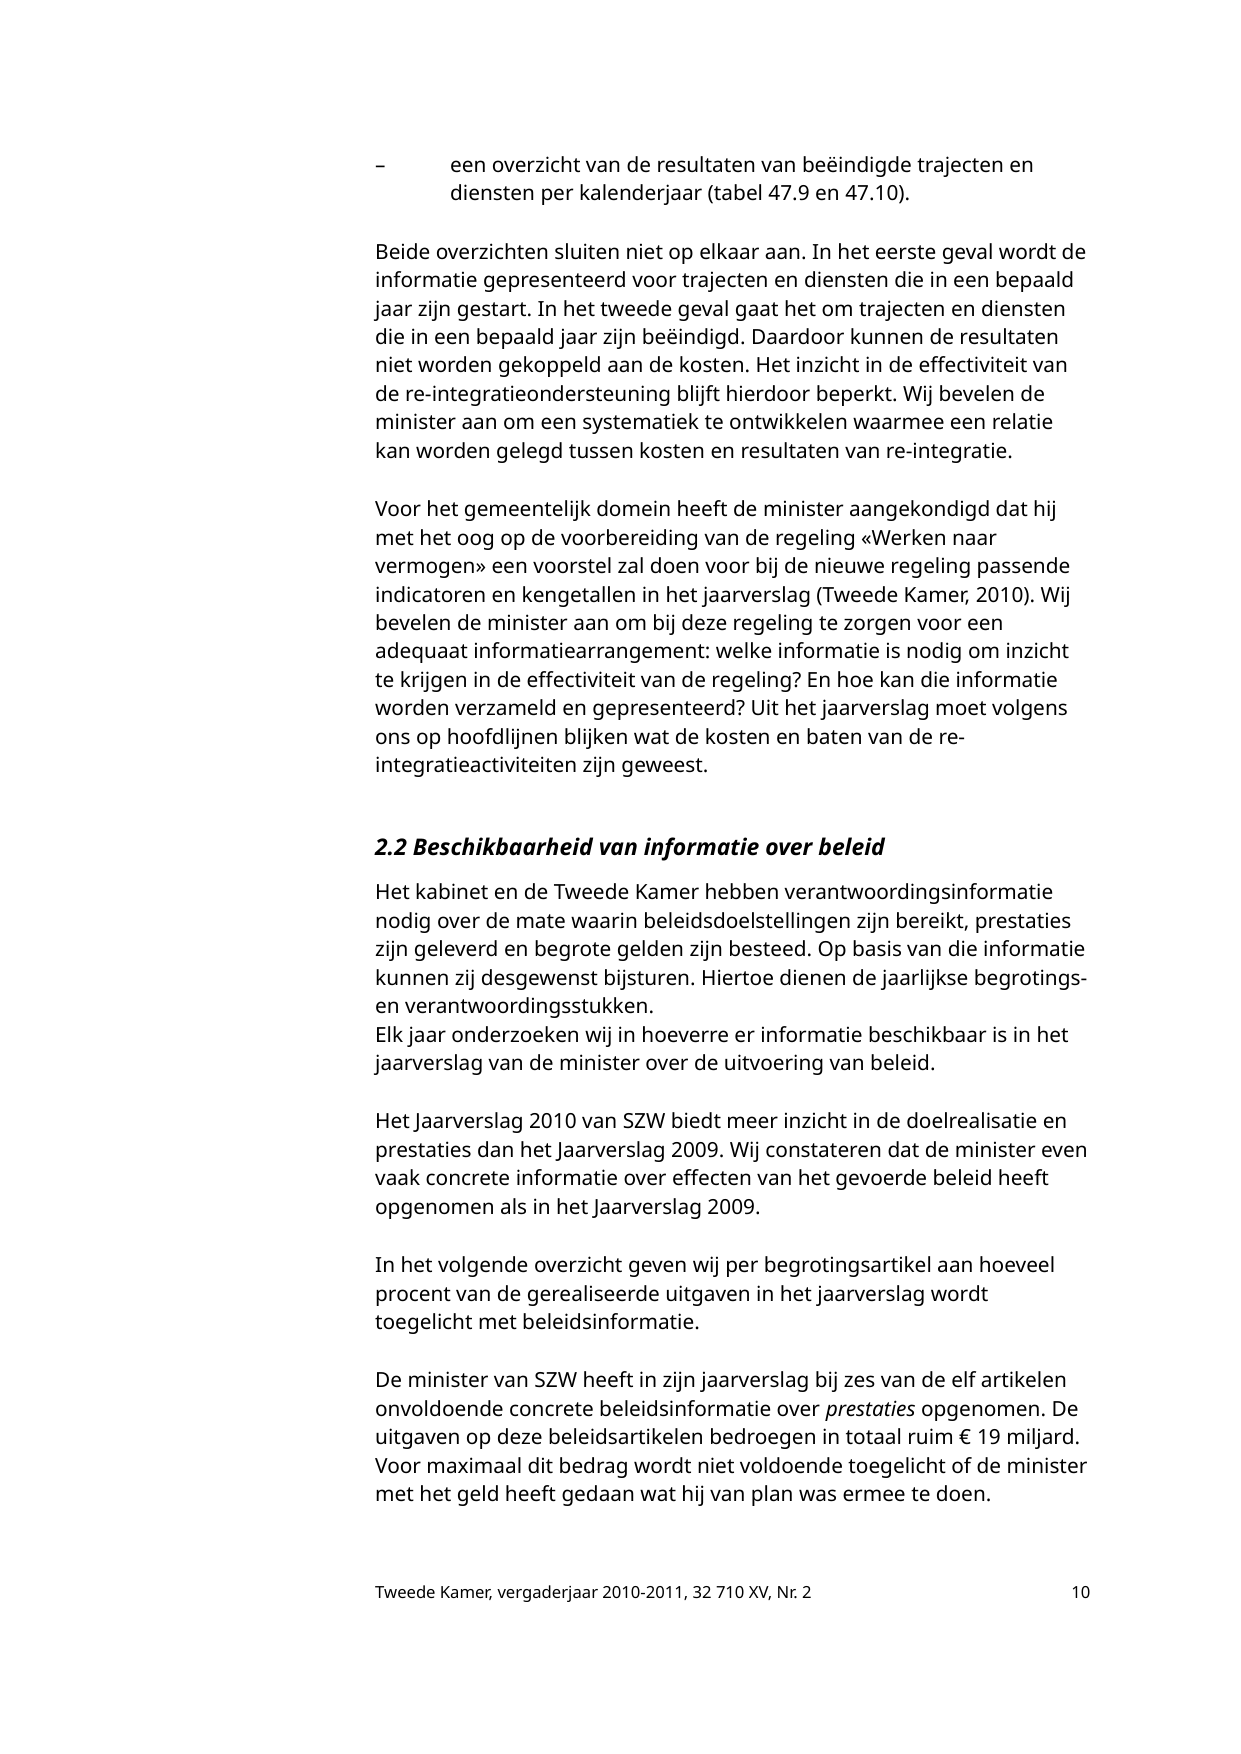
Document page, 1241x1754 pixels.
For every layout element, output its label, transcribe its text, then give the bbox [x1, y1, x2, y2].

list een overzicht van de resultaten van beëindigde trajecten en diensten per kalenderjaar (tabel 47.9 en 47.10). [375, 150, 1090, 207]
text In het volgende overzicht geven wij per begrotingsartikel aan hoeveel procent van de gerealiseerde uitgaven in het jaarverslag wordt toegelicht met beleidsinformatie. [375, 1250, 1090, 1336]
text Voor het gemeentelijk domein heeft de minister aangekondigd dat hij met het oog op de voorbereiding van de regeling «Werken naar vermogen» een voorstel zal doen voor bij de nieuwe regeling passende indicatoren en kengetallen in het jaarverslag (Tweede Kamer, 2010). Wij bevelen de minister aan om bij deze regeling te zorgen voor een adequaat informatiearrangement: welke informatie is nodig om inzicht te krijgen in de effectiviteit van de regeling? En hoe kan die informatie worden verzameld en gepresenteerd? Uit het jaarverslag moet volgens ons op hoofdlijnen blijken wat de kosten en baten van de re-integratieactiviteiten zijn geweest. [375, 494, 1090, 779]
text Het kabinet en de Tweede Kamer hebben verantwoordingsinformatie nodig over de mate waarin beleidsdoelstellingen zijn bereikt, prestaties zijn geleverd en begrote gelden zijn besteed. Op basis van die informatie kunnen zij desgewenst bijsturen. Hiertoe dienen de jaarlijkse begrotings- en verantwoordingsstukken. [375, 877, 1090, 1020]
text Beide overzichten sluiten niet op elkaar aan. In het eerste geval wordt de informatie gepresenteerd voor trajecten en diensten die in een bepaald jaar zijn gestart. In het tweede geval gaat het om trajecten en diensten die in een bepaald jaar zijn beëindigd. Daardoor kunnen de resultaten niet worden gekoppeld aan de kosten. Het inzicht in de effectiviteit van de re-integratieondersteuning blijft hierdoor beperkt. Wij bevelen de minister aan om een systematiek te ontwikkelen waarmee een relatie kan worden gelegd tussen kosten en resultaten van re-integratie. [375, 237, 1090, 464]
text De minister van SZW heeft in zijn jaarverslag bij zes van de elf artikelen onvoldoende concrete beleidsinformatie over prestaties opgenomen. De uitgaven op deze beleidsartikelen bedroegen in totaal ruim € 19 miljard. Voor maximaal dit bedrag wordt niet voldoende toegelicht of de minister met het geld heeft gedaan wat hij van plan was ermee te doen. [375, 1366, 1090, 1508]
text Elk jaar onderzoeken wij in hoeverre er informatie beschikbaar is in het jaarverslag van de minister over de uitvoering van beleid. [375, 1020, 1090, 1077]
subtitle 2.2 Beschikbaarheid van informatie over beleid [375, 831, 1090, 862]
text Het Jaarverslag 2010 van SZW biedt meer inzicht in de doelrealisatie en prestaties dan het Jaarverslag 2009. Wij constateren dat de minister even vaak concrete informatie over effecten van het gevoerde beleid heeft opgenomen als in het Jaarverslag 2009. [375, 1107, 1090, 1220]
